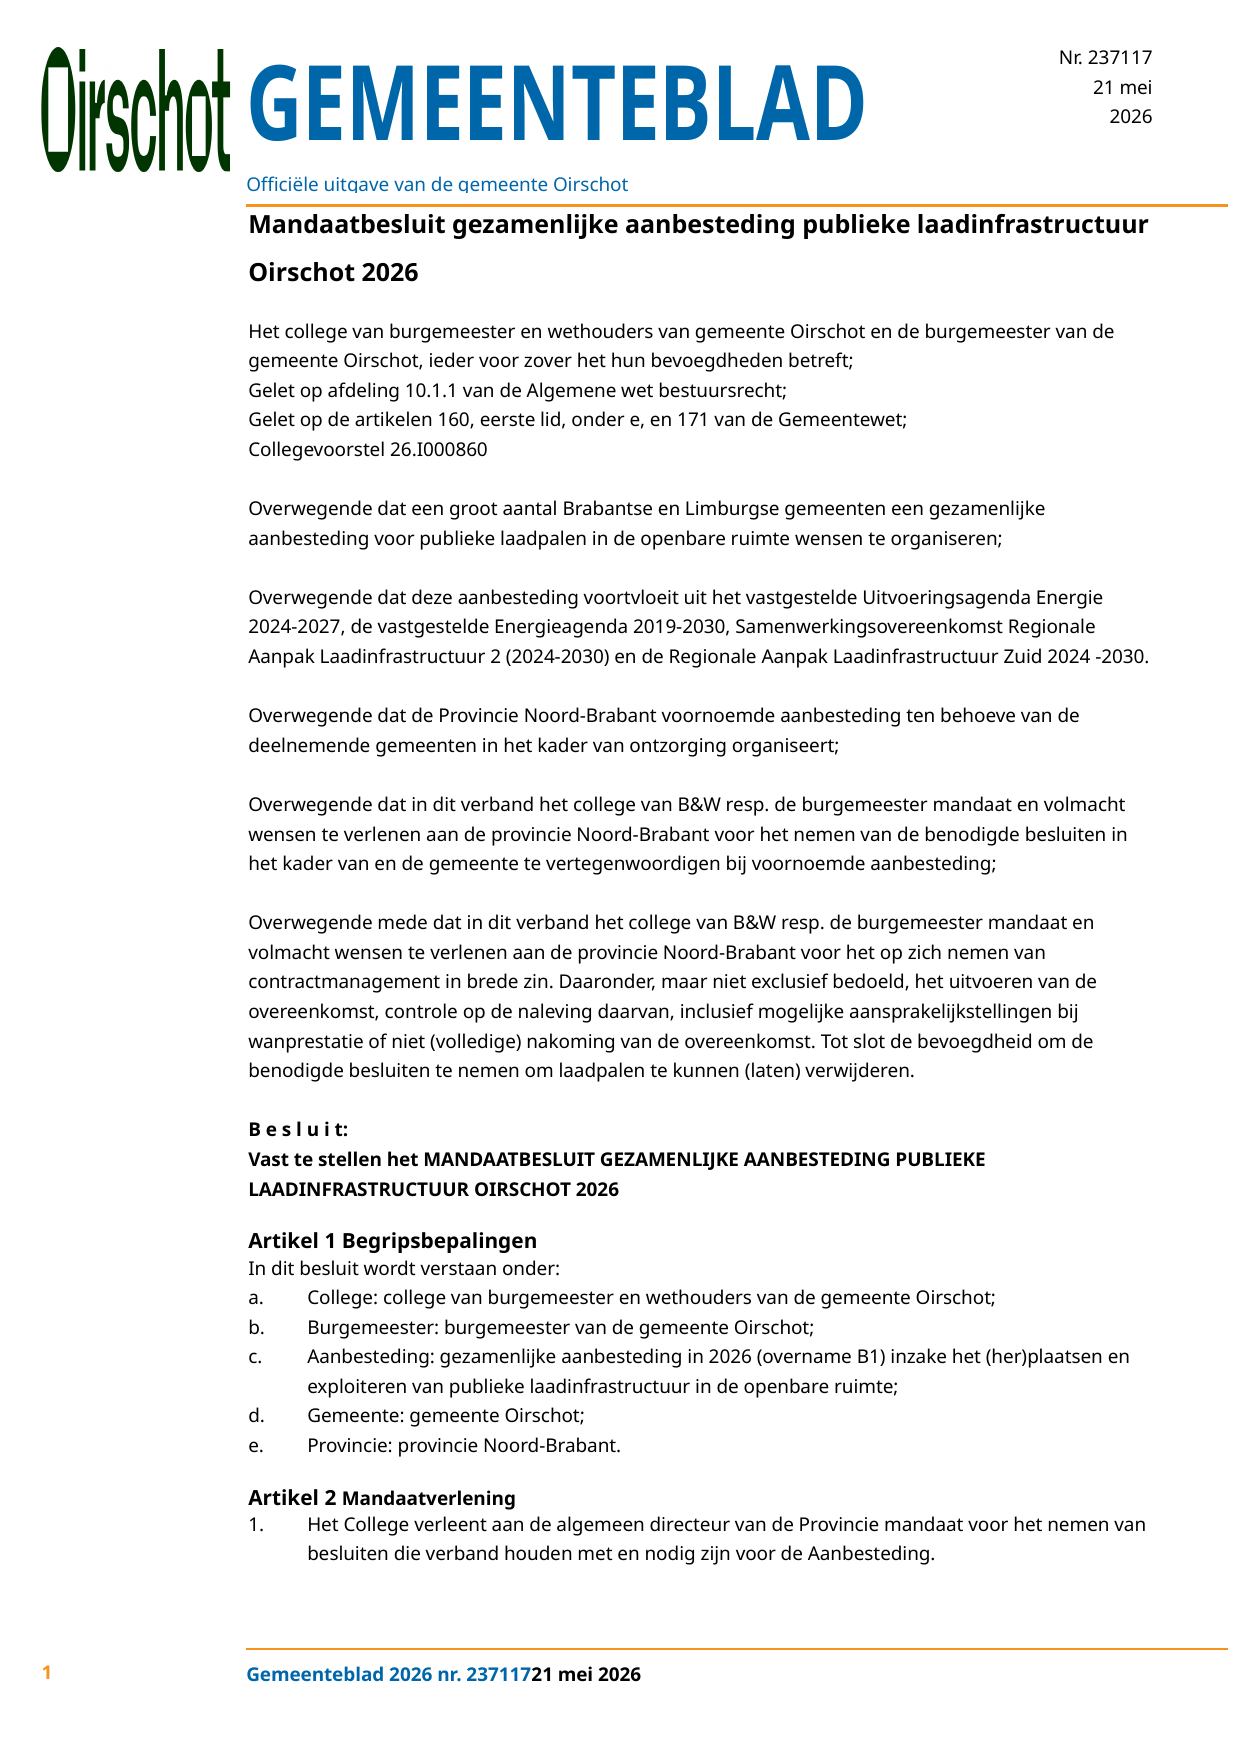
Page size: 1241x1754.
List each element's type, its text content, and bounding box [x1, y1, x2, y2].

list Gemeente: gemeente Oirschot; [248, 1403, 1152, 1428]
list Aanbesteding: gezamenlijke aanbesteding in 2026 (overname B1) inzake het (her)plaatsen en exploiteren van publieke laadinfrastructuur in de openbare ruimte; [248, 1343, 1152, 1399]
list Burgemeester: burgemeester van de gemeente Oirschot; [248, 1314, 1152, 1339]
list Het College verleent aan de algemeen directeur van de Provincie mandaat voor het nemen van besluiten die verband houden met en nodig zijn voor de Aanbesteding. [248, 1511, 1152, 1566]
text In dit besluit wordt verstaan onder: [248, 1255, 1152, 1280]
text Overwegende dat deze aanbesteding voortvloeit uit het vastgestelde Uitvoeringsagenda Energie 2024-2027, de vastgestelde Energieagenda 2019-2030, Samenwerkingsovereenkomst Regionale Aanpak Laadinfrastructuur 2 (2024-2030) en de Regionale Aanpak Laadinfrastructuur Zuid 2024 -2030. [248, 584, 1152, 669]
text Mandaatbesluit gezamenlijke aanbesteding publieke laadinfrastructuur Oirschot 2026 [248, 207, 1152, 288]
text Gelet op afdeling 10.1.1 van de Algemene wet bestuursrecht; [248, 377, 1152, 403]
text Collegevoorstel 26.I000860 [248, 436, 1152, 462]
text Vast te stellen het MANDAATBESLUIT GEZAMENLIJKE AANBESTEDING PUBLIEKE LAADINFRASTRUCTUUR OIRSCHOT 2026 [248, 1146, 1152, 1202]
text Overwegende dat in dit verband het college van B&W resp. de burgemeester mandaat en volmacht wensen te verlenen aan de provincie Noord-Brabant voor het nemen van de benodigde besluiten in het kader van en de gemeente te vertegenwoordigen bij voornoemde aanbesteding; [248, 791, 1152, 876]
list College: college van burgemeester en wethouders van de gemeente Oirschot; [248, 1284, 1152, 1310]
list Provincie: provincie Noord-Brabant. [248, 1432, 1152, 1458]
text B e s l u i t: [248, 1117, 1152, 1142]
text Artikel 1 Begripsbepalingen [248, 1226, 1152, 1255]
text Het college van burgemeester en wethouders van gemeente Oirschot en de burgemeester van de gemeente Oirschot, ieder voor zover het hun bevoegdheden betreft; [248, 318, 1152, 373]
text Gelet op de artikelen 160, eerste lid, onder e, en 171 van de Gemeentewet; [248, 407, 1152, 432]
text Artikel 2 Mandaatverlening [248, 1483, 1152, 1511]
text Overwegende dat de Provincie Noord-Brabant voornoemde aanbesteding ten behoeve van de deelnemende gemeenten in het kader van ontzorging organiseert; [248, 702, 1152, 758]
picture [41, 47, 231, 172]
text Overwegende dat een groot aantal Brabantse en Limburgse gemeenten een gezamenlijke aanbesteding voor publieke laadpalen in de openbare ruimte wensen te organiseren; [248, 495, 1152, 551]
text Overwegende mede dat in dit verband het college van B&W resp. de burgemeester mandaat en volmacht wensen te verlenen aan de provincie Noord-Brabant voor het op zich nemen van contractmanagement in brede zin. Daaronder, maar niet exclusief bedoeld, het uitvoeren van de overeenkomst, controle op de naleving daarvan, inclusief mogelijke aansprakelijkstellingen bij wanprestatie of niet (volledige) nakoming van de overeenkomst. Tot slot de bevoegdheid om de benodigde besluiten te nemen om laadpalen te kunnen (laten) verwijderen. [248, 909, 1152, 1083]
